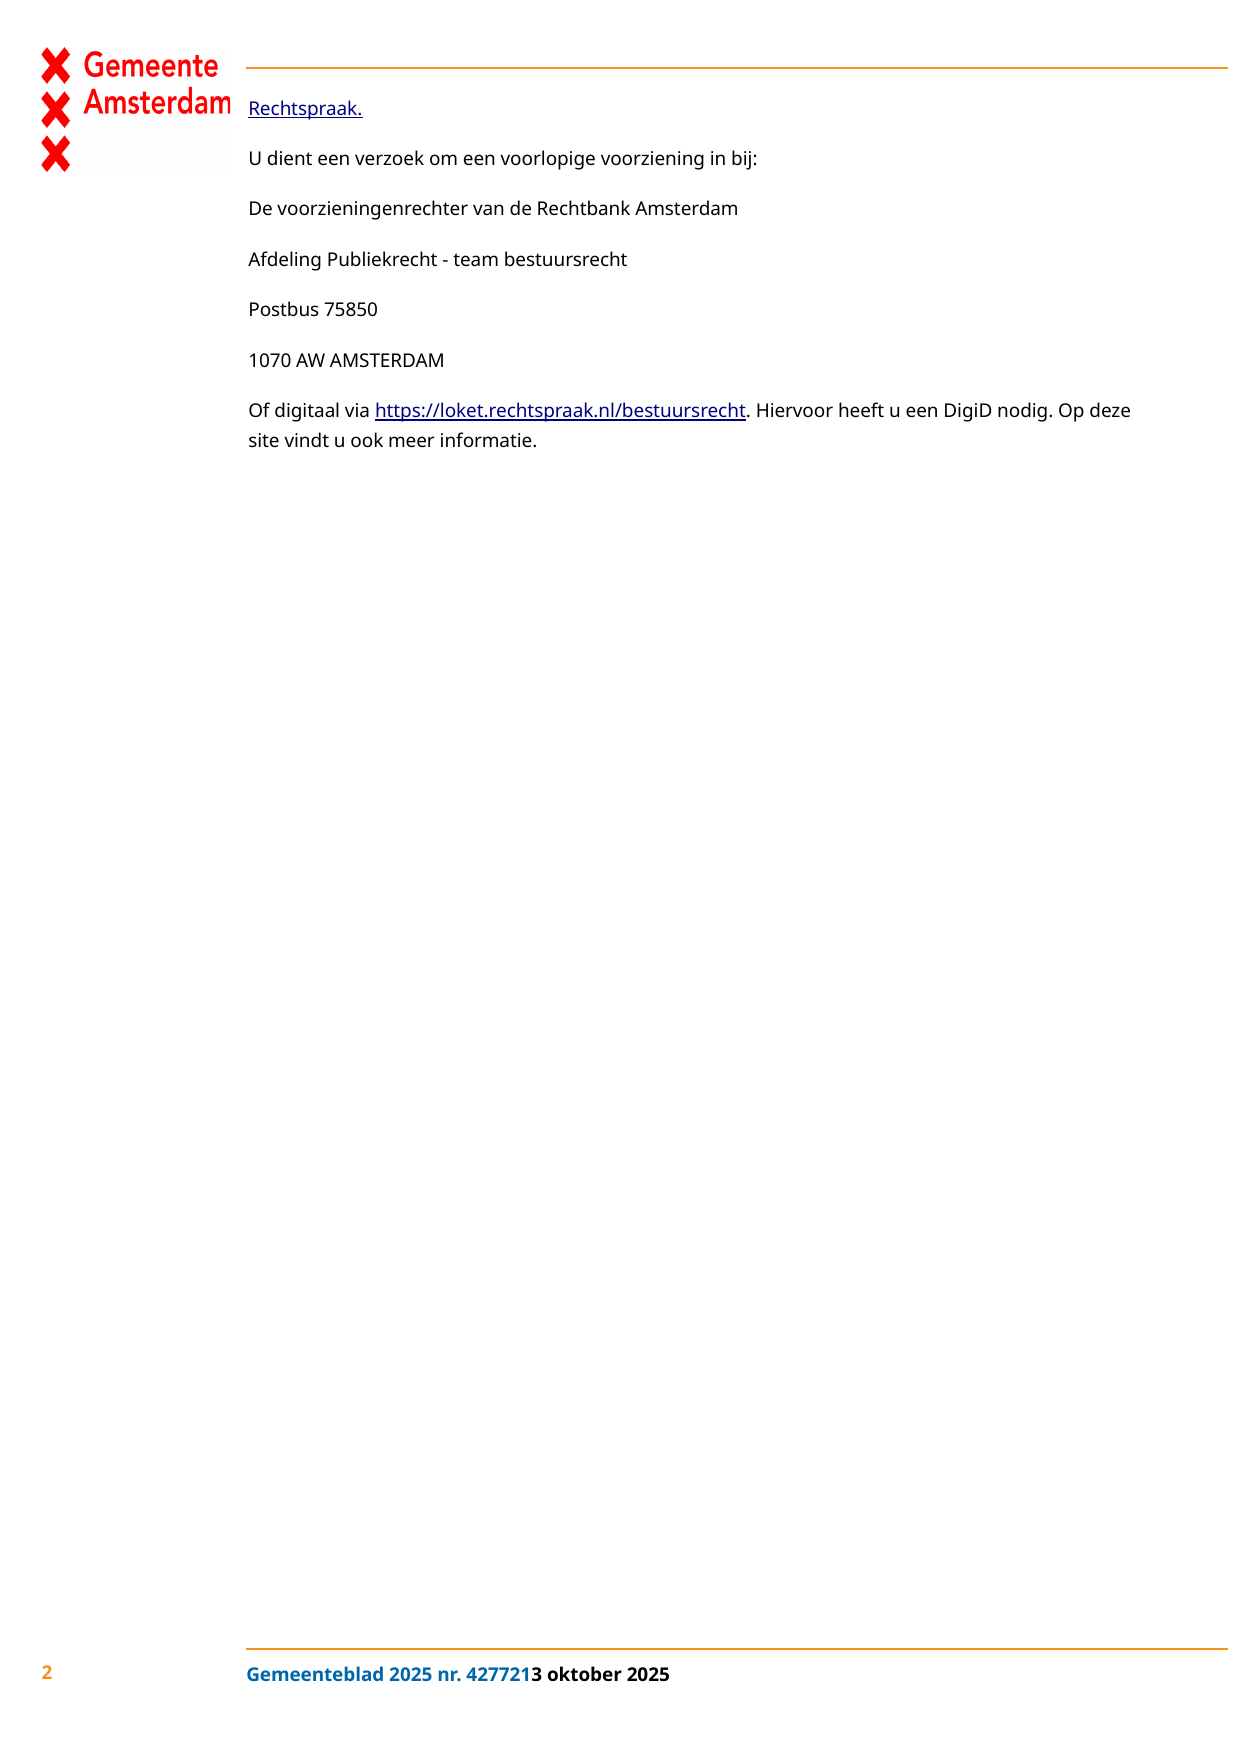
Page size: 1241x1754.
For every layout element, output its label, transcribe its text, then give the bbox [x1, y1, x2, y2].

text De voorzieningenrechter van de Rechtbank Amsterdam [248, 196, 1152, 221]
text 1070 AW AMSTERDAM [248, 347, 1152, 373]
text U dient een verzoek om een voorlopige voorziening in bij: [248, 145, 1152, 171]
text Postbus 75850 [248, 296, 1152, 322]
text Of digitaal via https://loket.rechtspraak.nl/bestuursrecht. Hiervoor heeft u een DigiD nodig. Op deze site vindt u ook meer informatie. [248, 397, 1152, 453]
text Rechtspraak. [248, 95, 1152, 121]
picture [41, 47, 231, 172]
text Afdeling Publiekrecht - team bestuursrecht [248, 246, 1152, 272]
